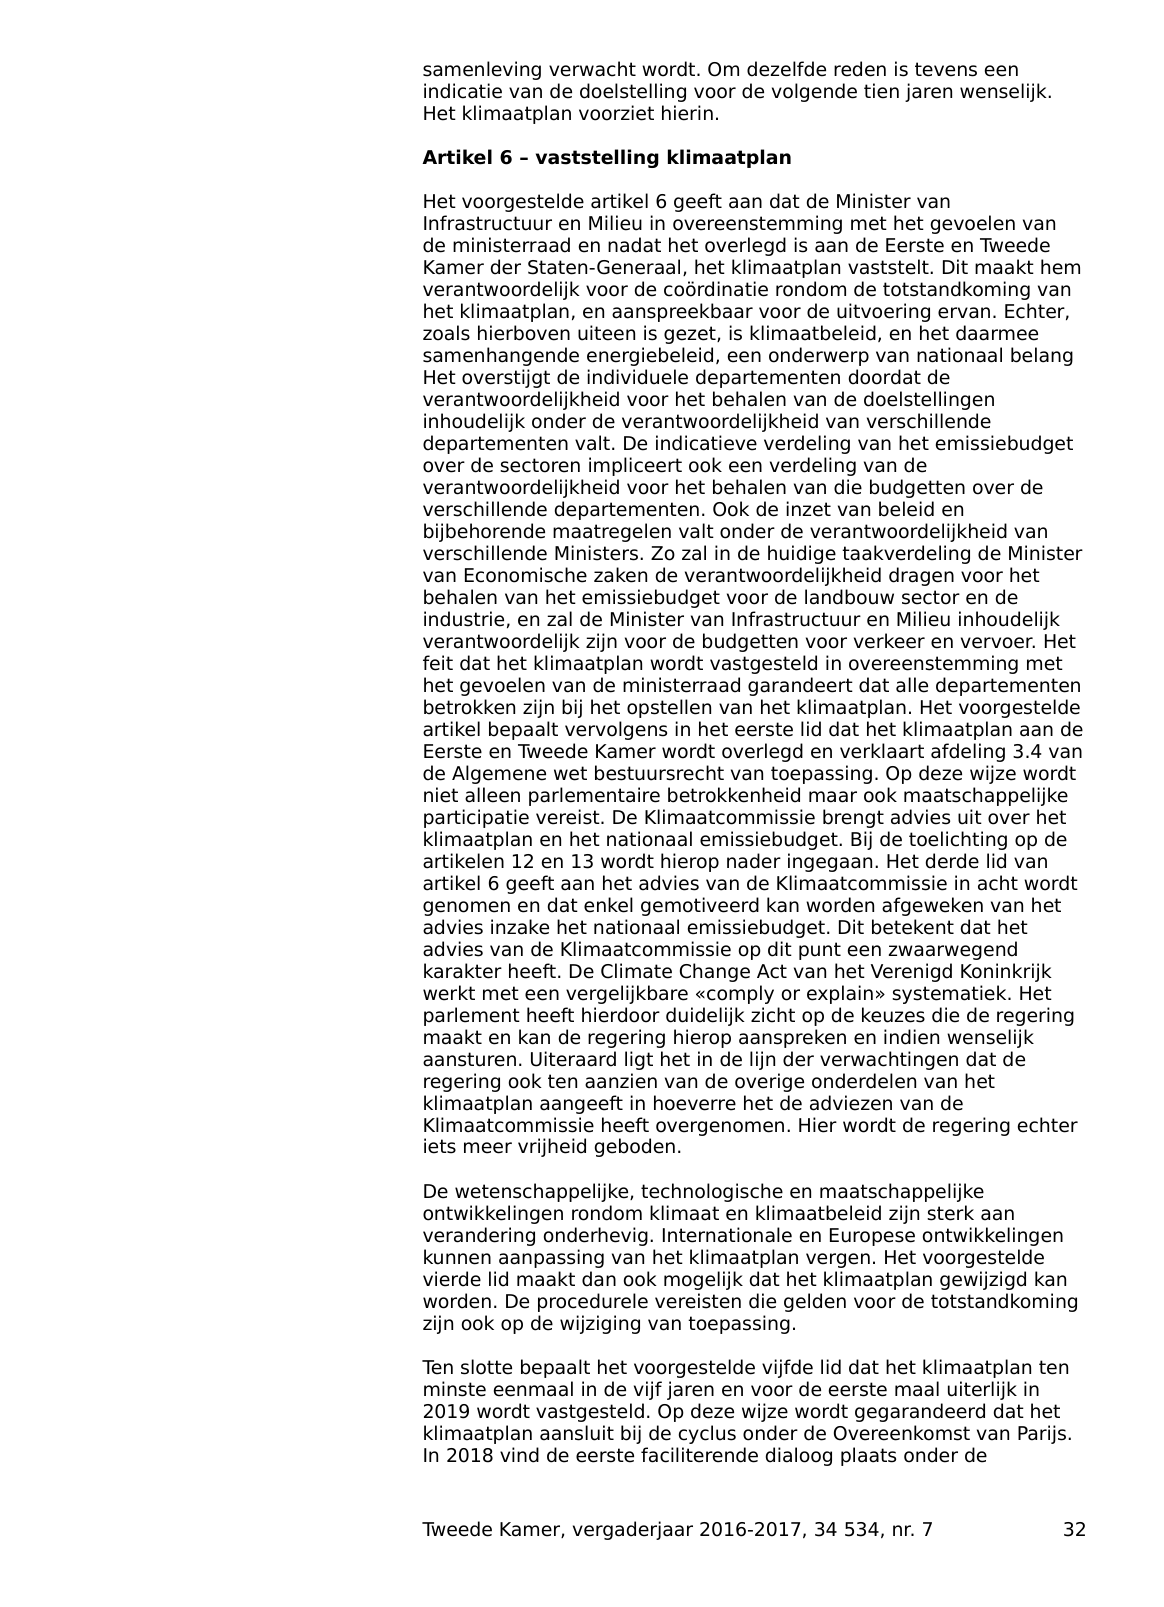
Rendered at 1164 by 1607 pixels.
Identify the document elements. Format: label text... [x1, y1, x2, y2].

text Het voorgestelde artikel 6 geeft aan dat de Minister van Infrastructuur en Milieu in overeenstemming met het gevoelen van de ministerraad en nadat het overlegd is aan de Eerste en Tweede Kamer der Staten-Generaal, het klimaatplan vaststelt. Dit maakt hem verantwoordelijk voor de coördinatie rondom de totstandkoming van het klimaatplan, en aanspreekbaar voor de uitvoering ervan. Echter, zoals hierboven uiteen is gezet, is klimaatbeleid, en het daarmee samenhangende energiebeleid, een onderwerp van nationaal belang Het overstijgt de individuele departementen doordat de verantwoordelijkheid voor het behalen van de doelstellingen inhoudelijk onder de verantwoordelijkheid van verschillende departementen valt. De indicatieve verdeling van het emissiebudget over de sectoren impliceert ook een verdeling van de verantwoordelijkheid voor het behalen van die budgetten over de verschillende departementen. Ook de inzet van beleid en bijbehorende maatregelen valt onder de verantwoordelijkheid van verschillende Ministers. Zo zal in de huidige taakverdeling de Minister van Economische zaken de verantwoordelijkheid dragen voor het behalen van het emissiebudget voor de landbouw sector en de industrie, en zal de Minister van Infrastructuur en Milieu inhoudelijk verantwoordelijk zijn voor de budgetten voor verkeer en vervoer. Het feit dat het klimaatplan wordt vastgesteld in overeenstemming met het gevoelen van de ministerraad garandeert dat alle departementen betrokken zijn bij het opstellen van het klimaatplan. Het voorgestelde artikel bepaalt vervolgens in het eerste lid dat het klimaatplan aan de Eerste en Tweede Kamer wordt overlegd en verklaart afdeling 3.4 van de Algemene wet bestuursrecht van toepassing. Op deze wijze wordt niet alleen parlementaire betrokkenheid maar ook maatschappelijke participatie vereist. De Klimaatcommissie brengt advies uit over het klimaatplan en het nationaal emissiebudget. Bij de toelichting op de artikelen 12 en 13 wordt hierop nader ingegaan. Het derde lid van artikel 6 geeft aan het advies van de Klimaatcommissie in acht wordt genomen en dat enkel gemotiveerd kan worden afgeweken van het advies inzake het nationaal emissiebudget. Dit betekent dat het advies van de Klimaatcommissie op dit punt een zwaarwegend karakter heeft. De Climate Change Act van het Verenigd Koninkrijk werkt met een vergelijkbare «comply or explain» systematiek. Het parlement heeft hierdoor duidelijk zicht op de keuzes die de regering maakt en kan de regering hierop aanspreken en indien wenselijk aansturen. Uiteraard ligt het in de lijn der verwachtingen dat de regering ook ten aanzien van de overige onderdelen van het klimaatplan aangeeft in hoeverre het de adviezen van de Klimaatcommissie heeft overgenomen. Hier wordt de regering echter iets meer vrijheid geboden. [422, 191, 1087, 1158]
text De wetenschappelijke, technologische en maatschappelijke ontwikkelingen rondom klimaat en klimaatbeleid zijn sterk aan verandering onderhevig. Internationale en Europese ontwikkelingen kunnen aanpassing van het klimaatplan vergen. Het voorgestelde vierde lid maakt dan ook mogelijk dat het klimaatplan gewijzigd kan worden. De procedurele vereisten die gelden voor de totstandkoming zijn ook op de wijziging van toepassing. [422, 1181, 1087, 1334]
subtitle Artikel 6 – vaststelling klimaatplan [422, 147, 1087, 169]
text Ten slotte bepaalt het voorgestelde vijfde lid dat het klimaatplan ten minste eenmaal in de vijf jaren en voor de eerste maal uiterlijk in 2019 wordt vastgesteld. Op deze wijze wordt gegarandeerd dat het klimaatplan aansluit bij de cyclus onder de Overeenkomst van Parijs. In 2018 vind de eerste faciliterende dialoog plaats onder de [422, 1357, 1087, 1467]
text samenleving verwacht wordt. Om dezelfde reden is tevens een indicatie van de doelstelling voor de volgende tien jaren wenselijk. Het klimaatplan voorziet hierin. [422, 59, 1087, 125]
